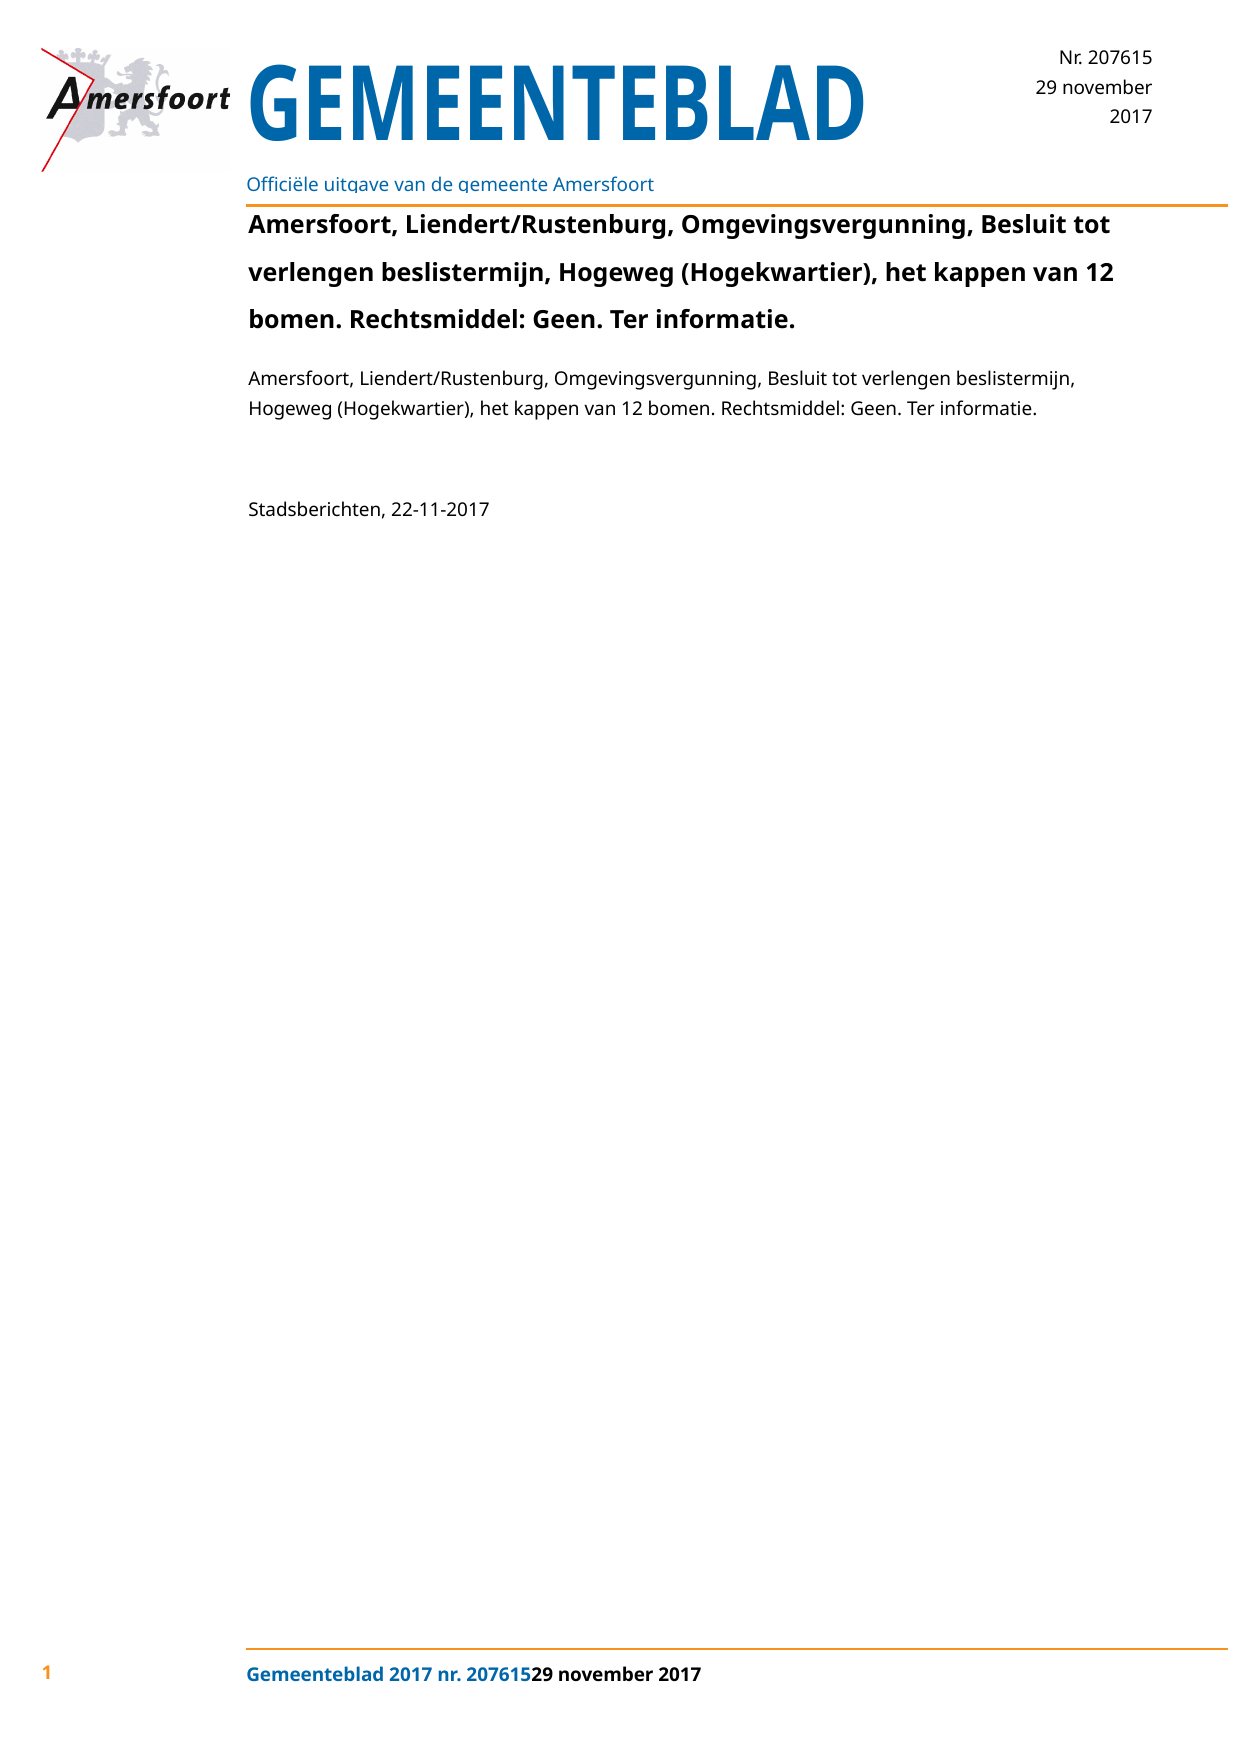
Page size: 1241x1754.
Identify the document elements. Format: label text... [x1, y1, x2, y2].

text Amersfoort, Liendert/Rustenburg, Omgevingsvergunning, Besluit tot verlengen beslistermijn, Hogeweg (Hogekwartier), het kappen van 12 bomen. Rechtsmiddel: Geen. Ter informatie. [248, 207, 1152, 336]
text Stadsberichten, 22-11-2017 [248, 496, 1152, 522]
picture [41, 47, 231, 172]
text Amersfoort, Liendert/Rustenburg, Omgevingsvergunning, Besluit tot verlengen beslistermijn, Hogeweg (Hogekwartier), het kappen van 12 bomen. Rechtsmiddel: Geen. Ter informatie. [248, 366, 1152, 421]
